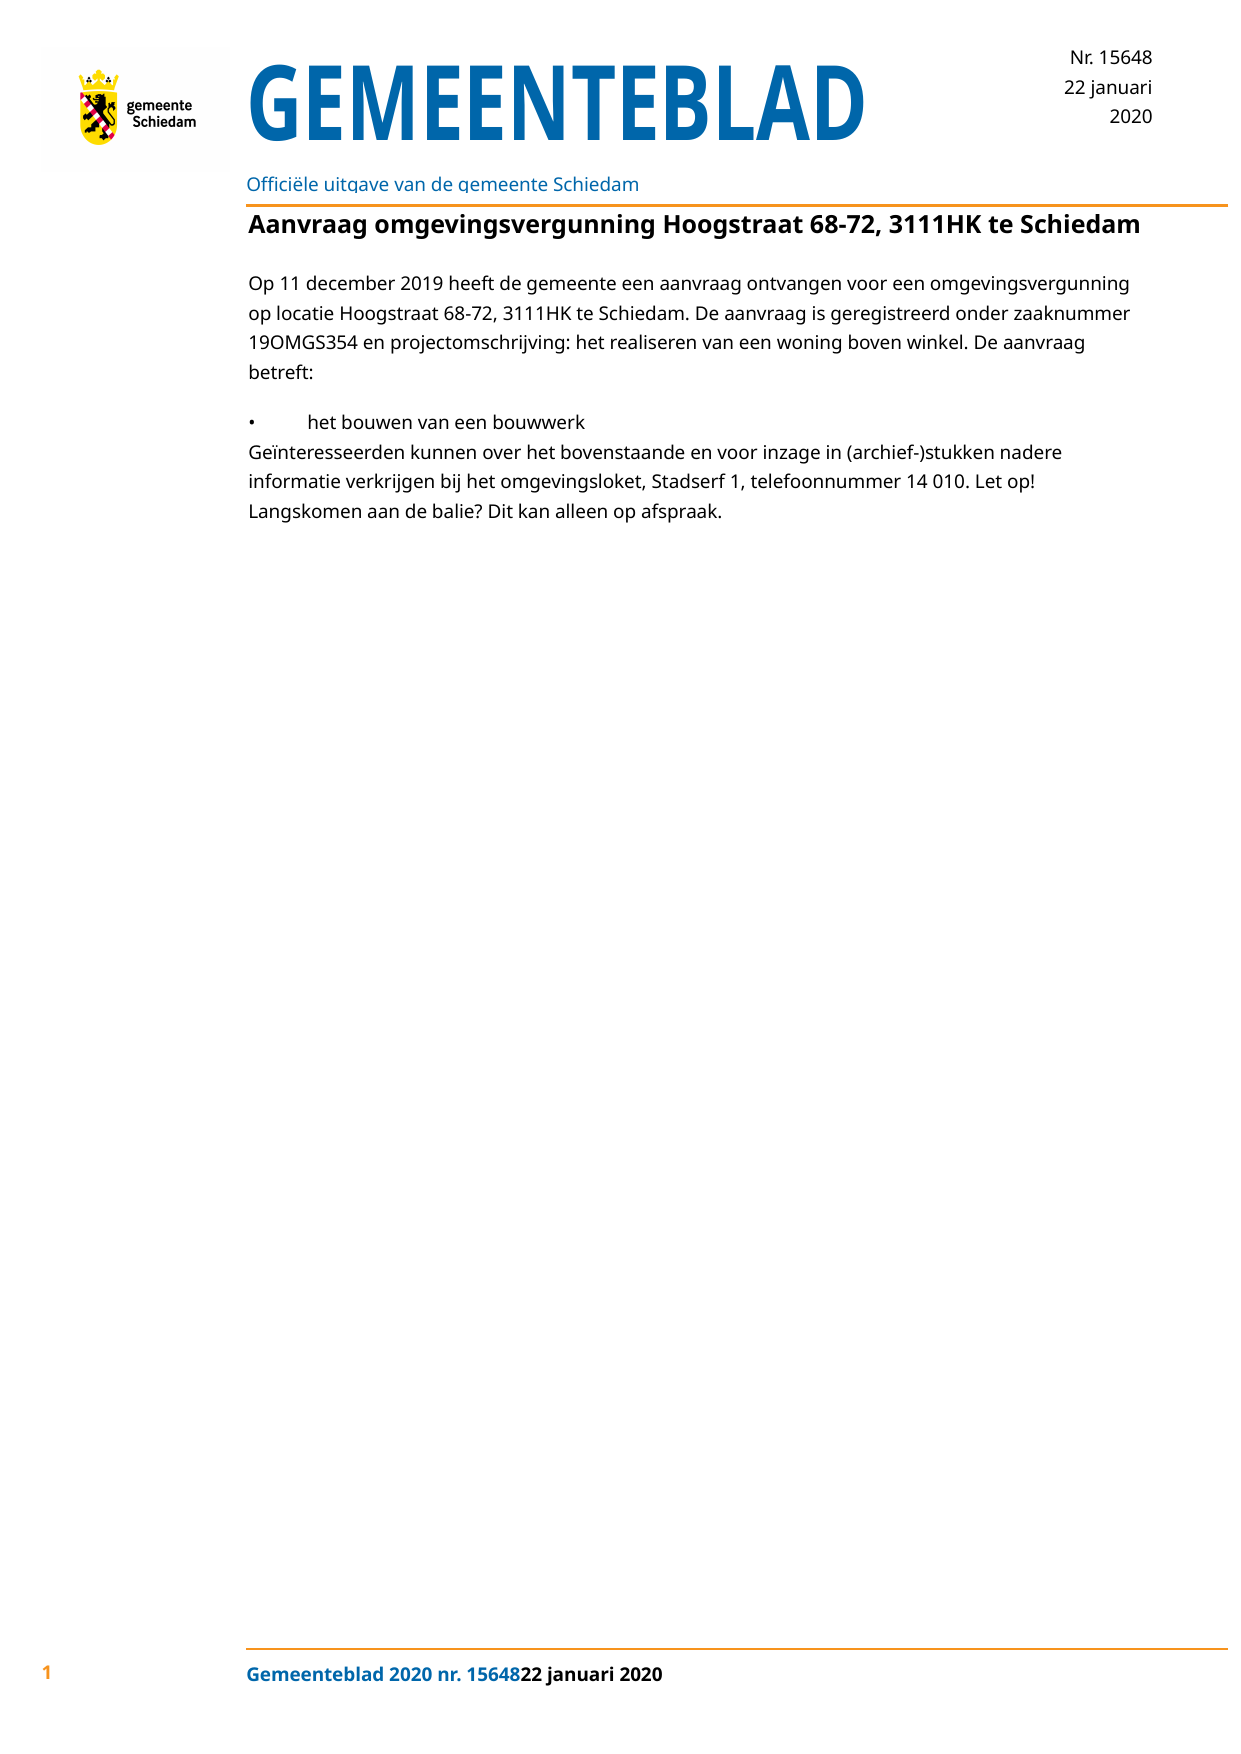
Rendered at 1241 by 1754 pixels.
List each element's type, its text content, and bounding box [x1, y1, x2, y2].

text Aanvraag omgevingsvergunning Hoogstraat 68-72, 3111HK te Schiedam [248, 207, 1152, 241]
text Geïnteresseerden kunnen over het bovenstaande en voor inzage in (archief-)stukken nadere informatie verkrijgen bij het omgevingsloket, Stadserf 1, telefoonnummer 14 010. Let op! Langskomen aan de balie? Dit kan alleen op afspraak. [248, 439, 1152, 524]
text Op 11 december 2019 heeft de gemeente een aanvraag ontvangen voor een omgevingsvergunning op locatie Hoogstraat 68-72, 3111HK te Schiedam. De aanvraag is geregistreerd onder zaaknummer 19OMGS354 en projectomschrijving: het realiseren van een woning boven winkel. De aanvraag betreft: [248, 270, 1152, 385]
list het bouwen van een bouwwerk [248, 409, 1152, 435]
picture [41, 47, 231, 172]
